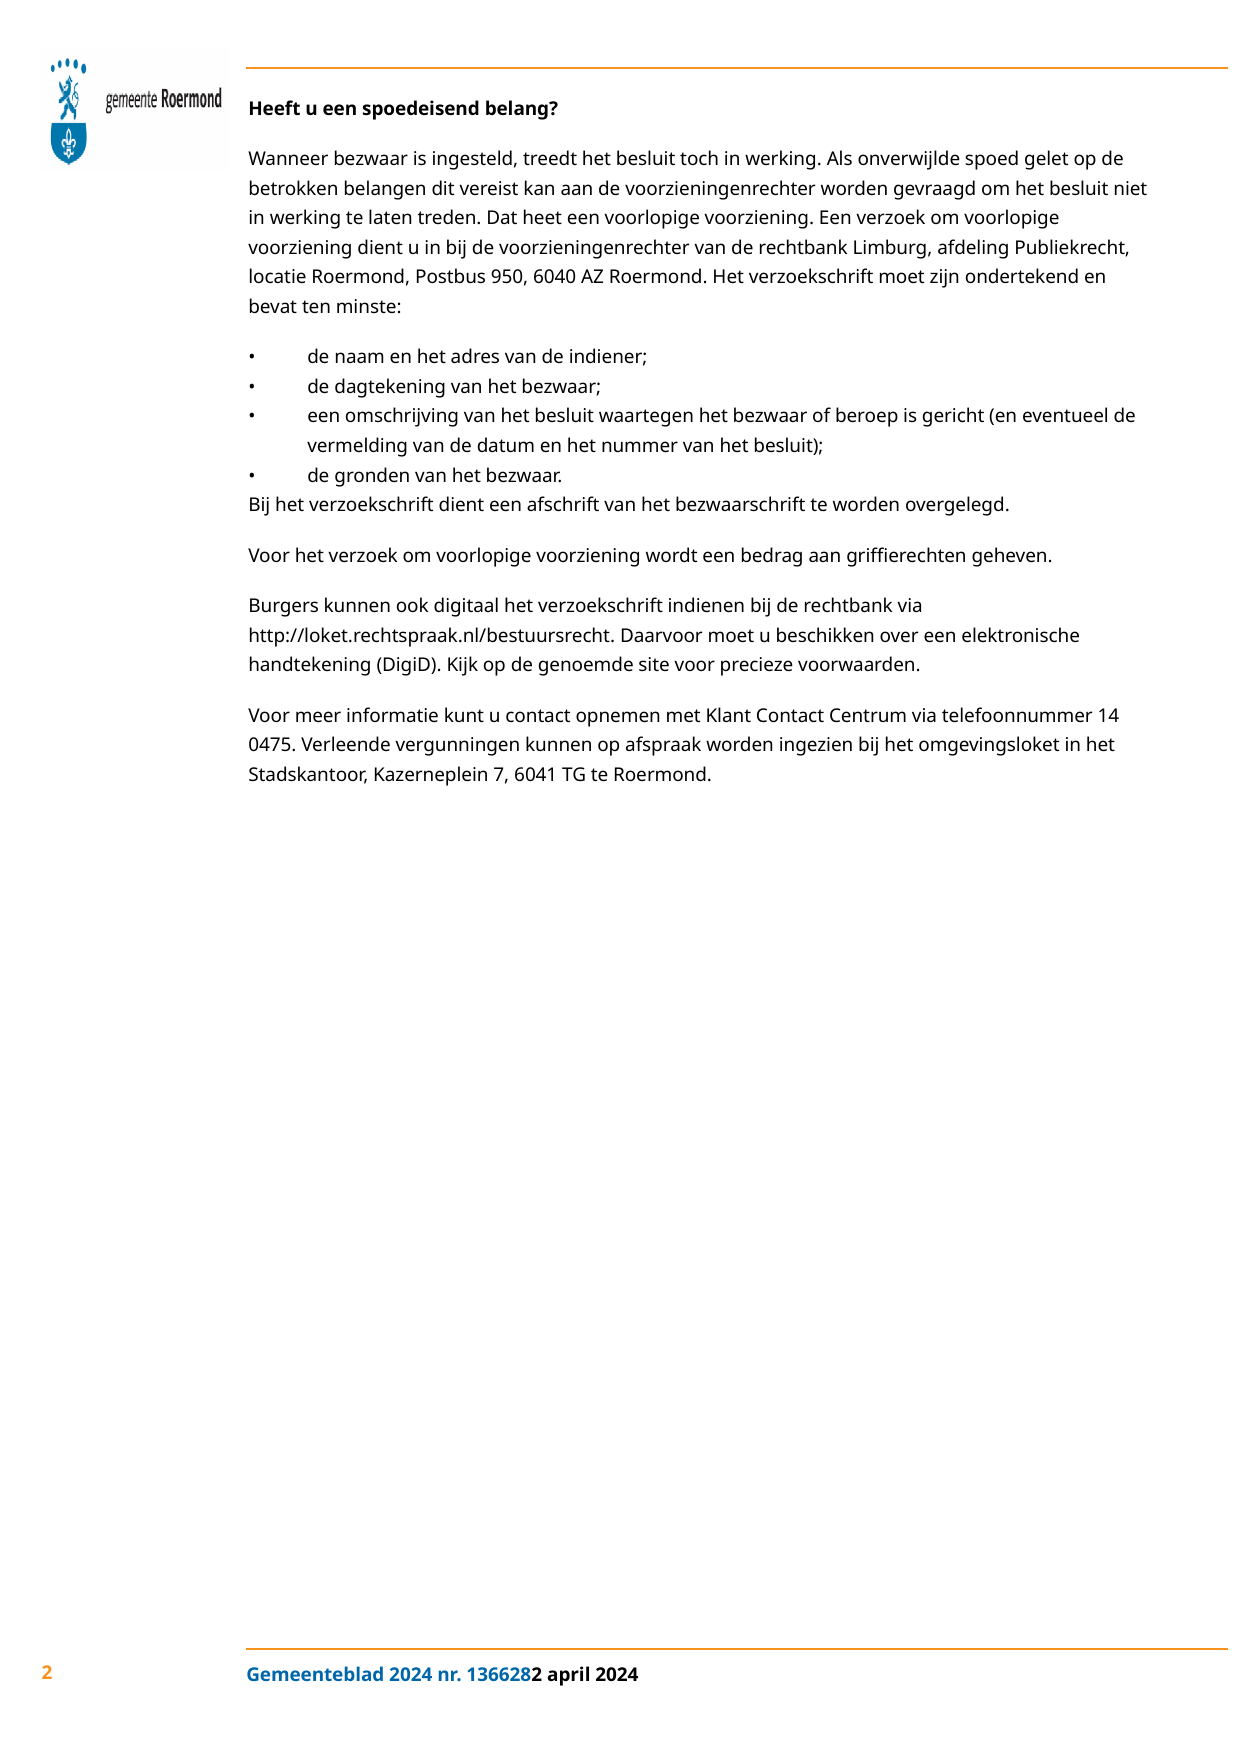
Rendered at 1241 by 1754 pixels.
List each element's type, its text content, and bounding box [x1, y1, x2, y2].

list de naam en het adres van de indiener; [248, 343, 1152, 369]
text Voor meer informatie kunt u contact opnemen met Klant Contact Centrum via telefoonnummer 14 0475. Verleende vergunningen kunnen op afspraak worden ingezien bij het omgevingsloket in het Stadskantoor, Kazerneplein 7, 6041 TG te Roermond. [248, 702, 1152, 787]
list een omschrijving van het besluit waartegen het bezwaar of beroep is gericht (en eventueel de vermelding van de datum en het nummer van het besluit); [248, 403, 1152, 458]
text Burgers kunnen ook digitaal het verzoekschrift indienen bij de rechtbank via http://loket.rechtspraak.nl/bestuursrecht. Daarvoor moet u beschikken over een elektronische handtekening (DigiD). Kijk op de genoemde site voor precieze voorwaarden. [248, 592, 1152, 677]
list de dagtekening van het bezwaar; [248, 373, 1152, 399]
picture [41, 47, 231, 172]
text Wanneer bezwaar is ingesteld, treedt het besluit toch in werking. Als onverwijlde spoed gelet op de betrokken belangen dit vereist kan aan de voorzieningenrechter worden gevraagd om het besluit niet in werking te laten treden. Dat heet een voorlopige voorziening. Een verzoek om voorlopige voorziening dient u in bij de voorzieningenrechter van de rechtbank Limburg, afdeling Publiekrecht, locatie Roermond, Postbus 950, 6040 AZ Roermond. Het verzoekschrift moet zijn ondertekend en bevat ten minste: [248, 145, 1152, 319]
text Voor het verzoek om voorlopige voorziening wordt een bedrag aan griffierechten geheven. [248, 542, 1152, 568]
list de gronden van het bezwaar. [248, 462, 1152, 488]
text Heeft u een spoedeisend belang? [248, 95, 1152, 121]
text Bij het verzoekschrift dient een afschrift van het bezwaarschrift te worden overgelegd. [248, 491, 1152, 517]
